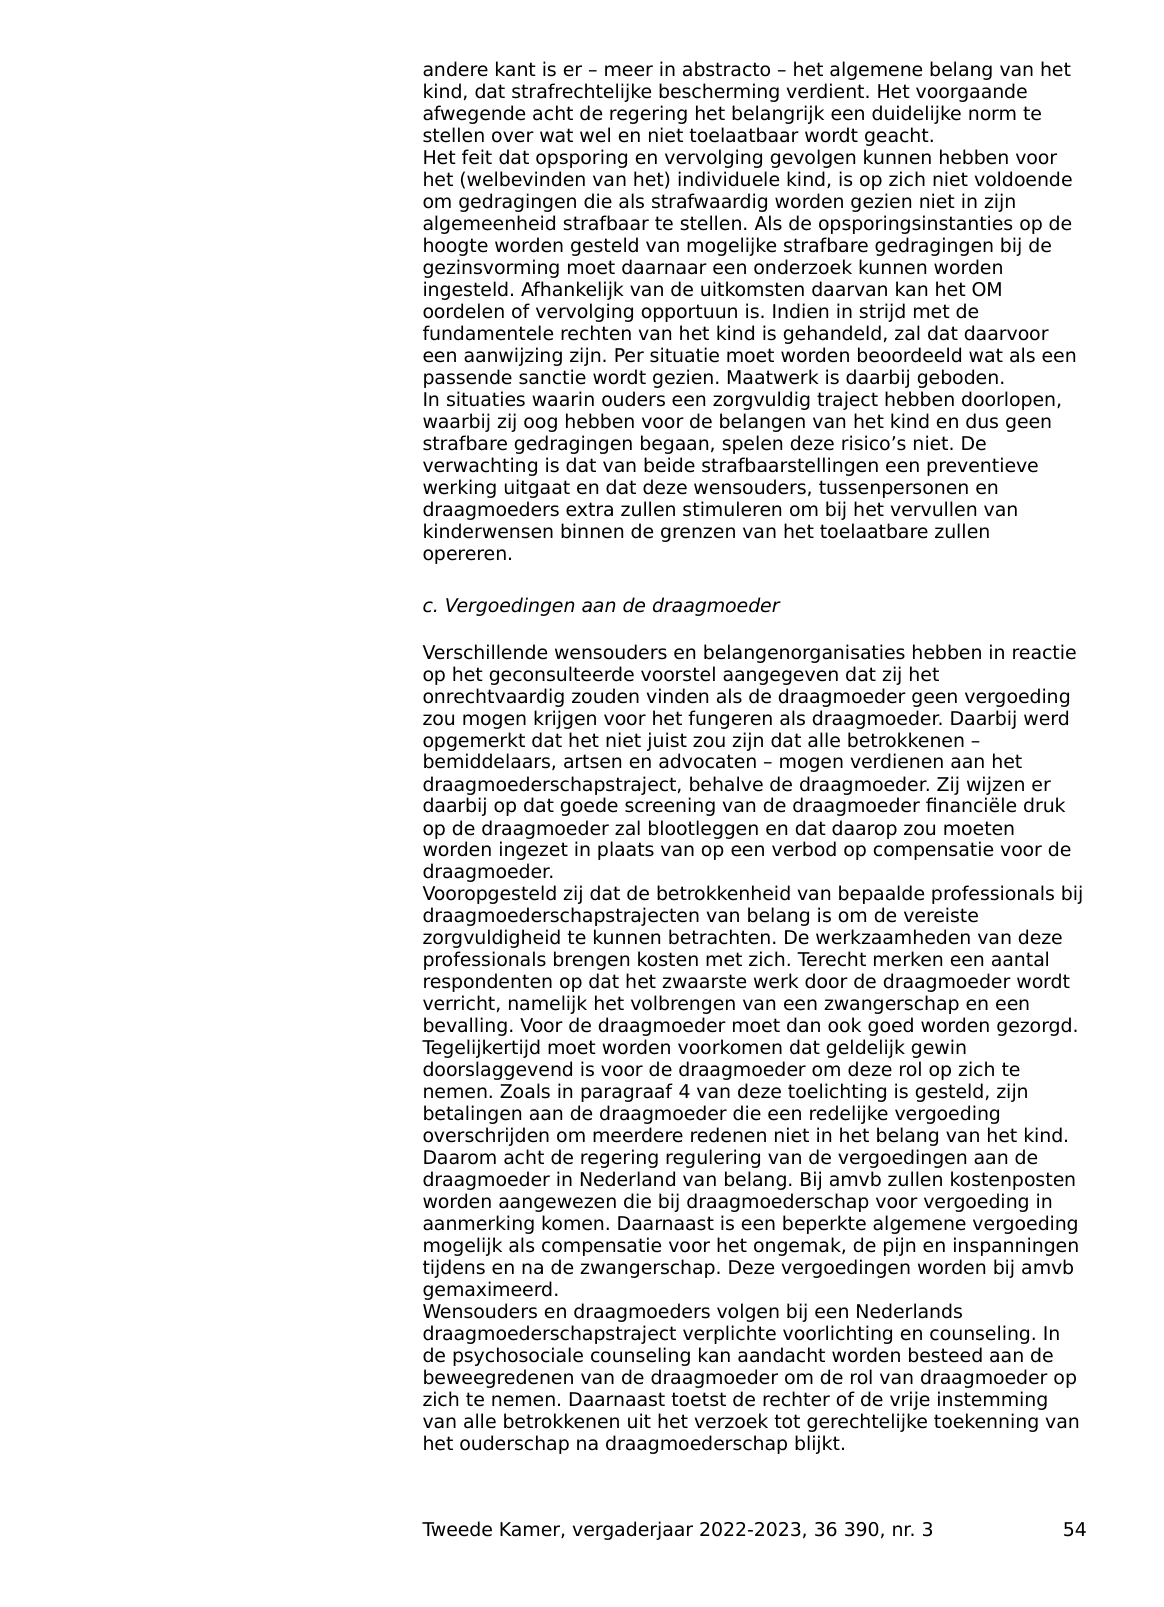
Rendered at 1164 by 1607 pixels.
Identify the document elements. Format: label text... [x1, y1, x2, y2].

text Verschillende wensouders en belangenorganisaties hebben in reactie op het geconsulteerde voorstel aangegeven dat zij het onrechtvaardig zouden vinden als de draagmoeder geen vergoeding zou mogen krijgen voor het fungeren als draagmoeder. Daarbij werd opgemerkt dat het niet juist zou zijn dat alle betrokkenen – bemiddelaars, artsen en advocaten – mogen verdienen aan het draagmoederschapstraject, behalve de draagmoeder. Zij wijzen er daarbij op dat goede screening van de draagmoeder financiële druk op de draagmoeder zal blootleggen en dat daarop zou moeten worden ingezet in plaats van op een verbod op compensatie voor de draagmoeder. [422, 642, 1087, 883]
text Wensouders en draagmoeders volgen bij een Nederlands draagmoederschapstraject verplichte voorlichting en counseling. In de psychosociale counseling kan aandacht worden besteed aan de beweegredenen van de draagmoeder om de rol van draagmoeder op zich te nemen. Daarnaast toetst de rechter of de vrije instemming van alle betrokkenen uit het verzoek tot gerechtelijke toekenning van het ouderschap na draagmoederschap blijkt. [422, 1301, 1087, 1455]
subtitle c. Vergoedingen aan de draagmoeder [422, 594, 1087, 617]
text Het feit dat opsporing en vervolging gevolgen kunnen hebben voor het (welbevinden van het) individuele kind, is op zich niet voldoende om gedragingen die als strafwaardig worden gezien niet in zijn algemeenheid strafbaar te stellen. Als de opsporingsinstanties op de hoogte worden gesteld van mogelijke strafbare gedragingen bij de gezinsvorming moet daarnaar een onderzoek kunnen worden ingesteld. Afhankelijk van de uitkomsten daarvan kan het OM oordelen of vervolging opportuun is. Indien in strijd met de fundamentele rechten van het kind is gehandeld, zal dat daarvoor een aanwijzing zijn. Per situatie moet worden beoordeeld wat als een passende sanctie wordt gezien. Maatwerk is daarbij geboden. [422, 147, 1087, 389]
text andere kant is er – meer in abstracto – het algemene belang van het kind, dat strafrechtelijke bescherming verdient. Het voorgaande afwegende acht de regering het belangrijk een duidelijke norm te stellen over wat wel en niet toelaatbaar wordt geacht. [422, 59, 1087, 147]
text Vooropgesteld zij dat de betrokkenheid van bepaalde professionals bij draagmoederschapstrajecten van belang is om de vereiste zorgvuldigheid te kunnen betrachten. De werkzaamheden van deze professionals brengen kosten met zich. Terecht merken een aantal respondenten op dat het zwaarste werk door de draagmoeder wordt verricht, namelijk het volbrengen van een zwangerschap en een bevalling. Voor de draagmoeder moet dan ook goed worden gezorgd. Tegelijkertijd moet worden voorkomen dat geldelijk gewin doorslaggevend is voor de draagmoeder om deze rol op zich te nemen. Zoals in paragraaf 4 van deze toelichting is gesteld, zijn betalingen aan de draagmoeder die een redelijke vergoeding overschrijden om meerdere redenen niet in het belang van het kind. Daarom acht de regering regulering van de vergoedingen aan de draagmoeder in Nederland van belang. Bij amvb zullen kostenposten worden aangewezen die bij draagmoederschap voor vergoeding in aanmerking komen. Daarnaast is een beperkte algemene vergoeding mogelijk als compensatie voor het ongemak, de pijn en inspanningen tijdens en na de zwangerschap. Deze vergoedingen worden bij amvb gemaximeerd. [422, 883, 1087, 1301]
text In situaties waarin ouders een zorgvuldig traject hebben doorlopen, waarbij zij oog hebben voor de belangen van het kind en dus geen strafbare gedragingen begaan, spelen deze risico’s niet. De verwachting is dat van beide strafbaarstellingen een preventieve werking uitgaat en dat deze wensouders, tussenpersonen en draagmoeders extra zullen stimuleren om bij het vervullen van kinderwensen binnen de grenzen van het toelaatbare zullen opereren. [422, 389, 1087, 564]
